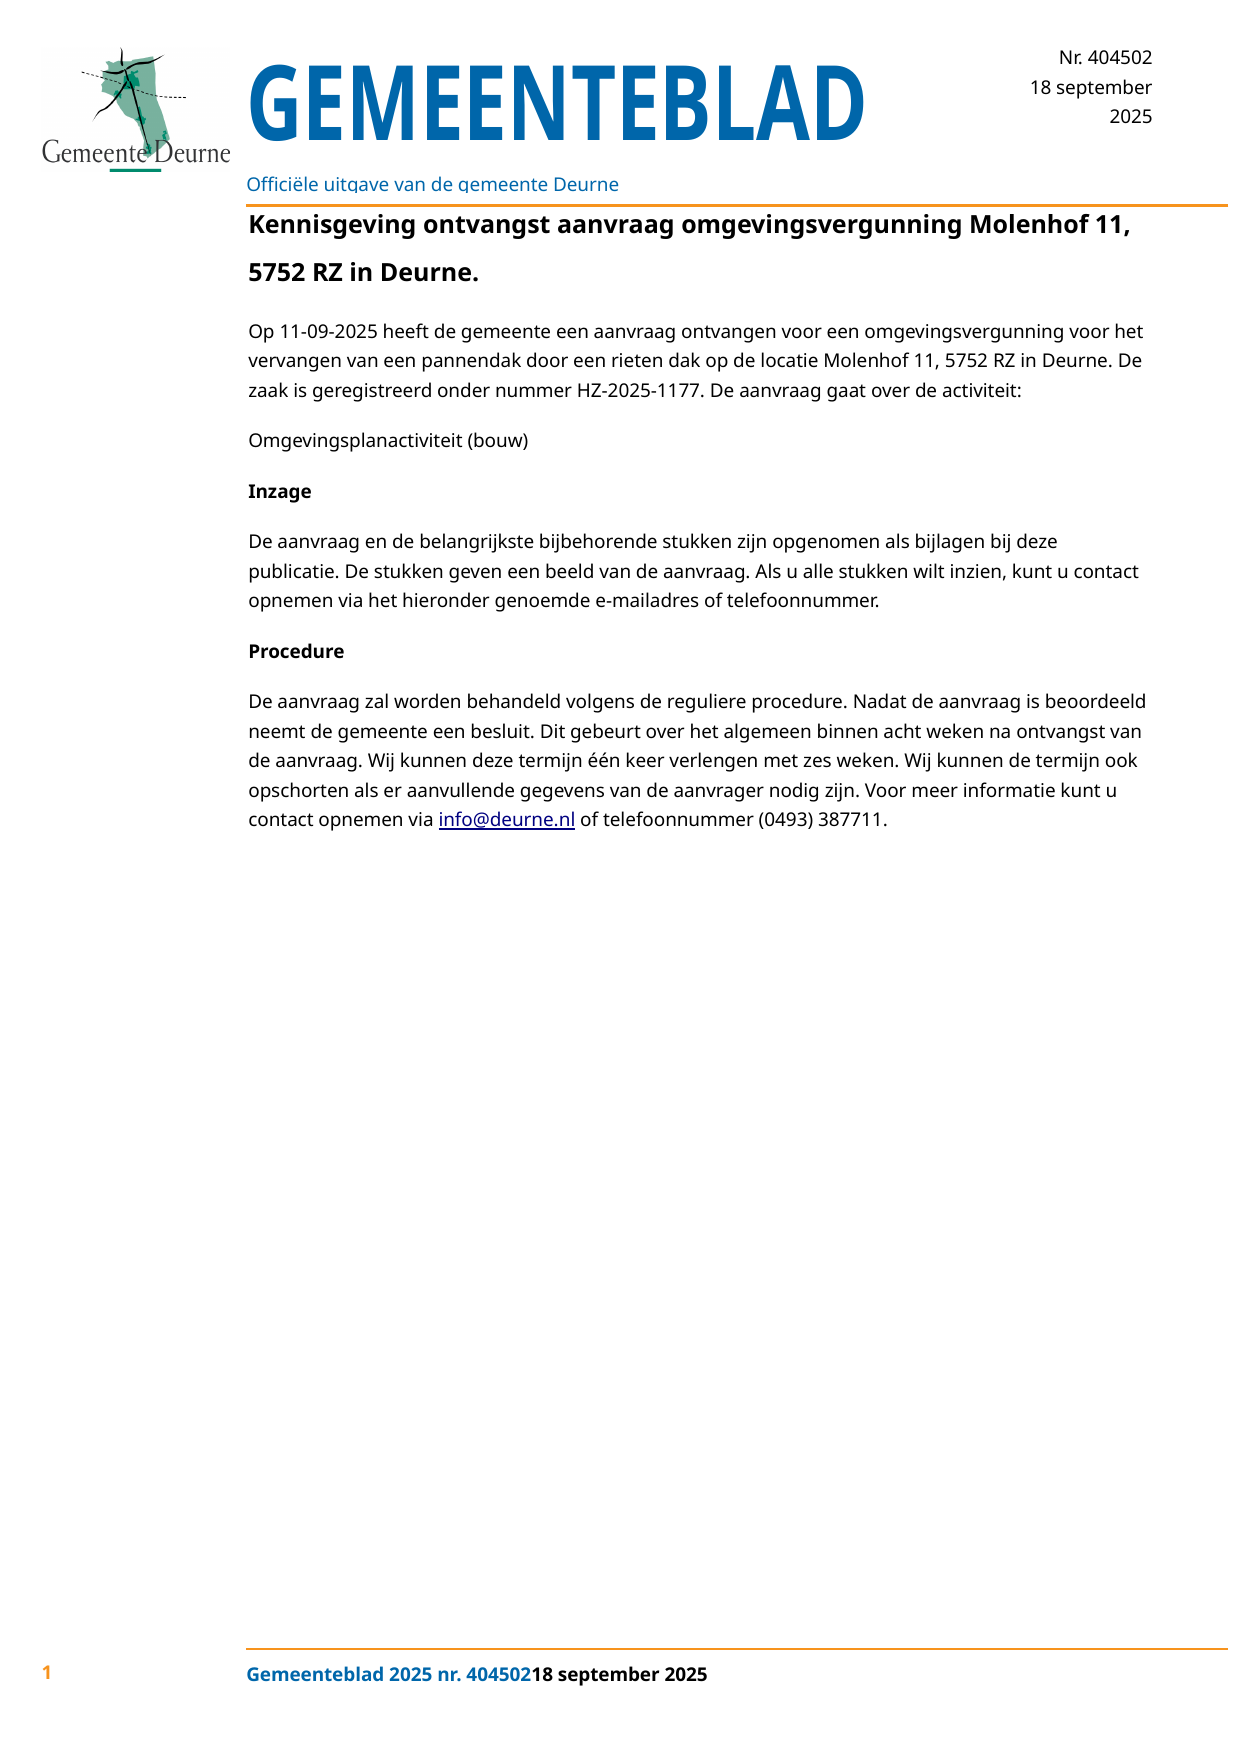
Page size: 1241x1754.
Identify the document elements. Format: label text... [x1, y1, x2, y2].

text Inzage [248, 478, 1152, 504]
text Kennisgeving ontvangst aanvraag omgevingsvergunning Molenhof 11, 5752 RZ in Deurne. [248, 207, 1152, 288]
text Omgevingsplanactiviteit (bouw) [248, 427, 1152, 453]
text Procedure [248, 638, 1152, 664]
text Op 11-09-2025 heeft de gemeente een aanvraag ontvangen voor een omgevingsvergunning voor het vervangen van een pannendak door een rieten dak op de locatie Molenhof 11, 5752 RZ in Deurne. De zaak is geregistreerd onder nummer HZ-2025-1177. De aanvraag gaat over de activiteit: [248, 318, 1152, 403]
picture [41, 47, 231, 172]
text De aanvraag en de belangrijkste bijbehorende stukken zijn opgenomen als bijlagen bij deze publicatie. De stukken geven een beeld van de aanvraag. Als u alle stukken wilt inzien, kunt u contact opnemen via het hieronder genoemde e-mailadres of telefoonnummer. [248, 528, 1152, 613]
text De aanvraag zal worden behandeld volgens de reguliere procedure. Nadat de aanvraag is beoordeeld neemt de gemeente een besluit. Dit gebeurt over het algemeen binnen acht weken na ontvangst van de aanvraag. Wij kunnen deze termijn één keer verlengen met zes weken. Wij kunnen de termijn ook opschorten als er aanvullende gegevens van de aanvrager nodig zijn. Voor meer informatie kunt u contact opnemen via info@deurne.nl of telefoonnummer (0493) 387711. [248, 688, 1152, 832]
